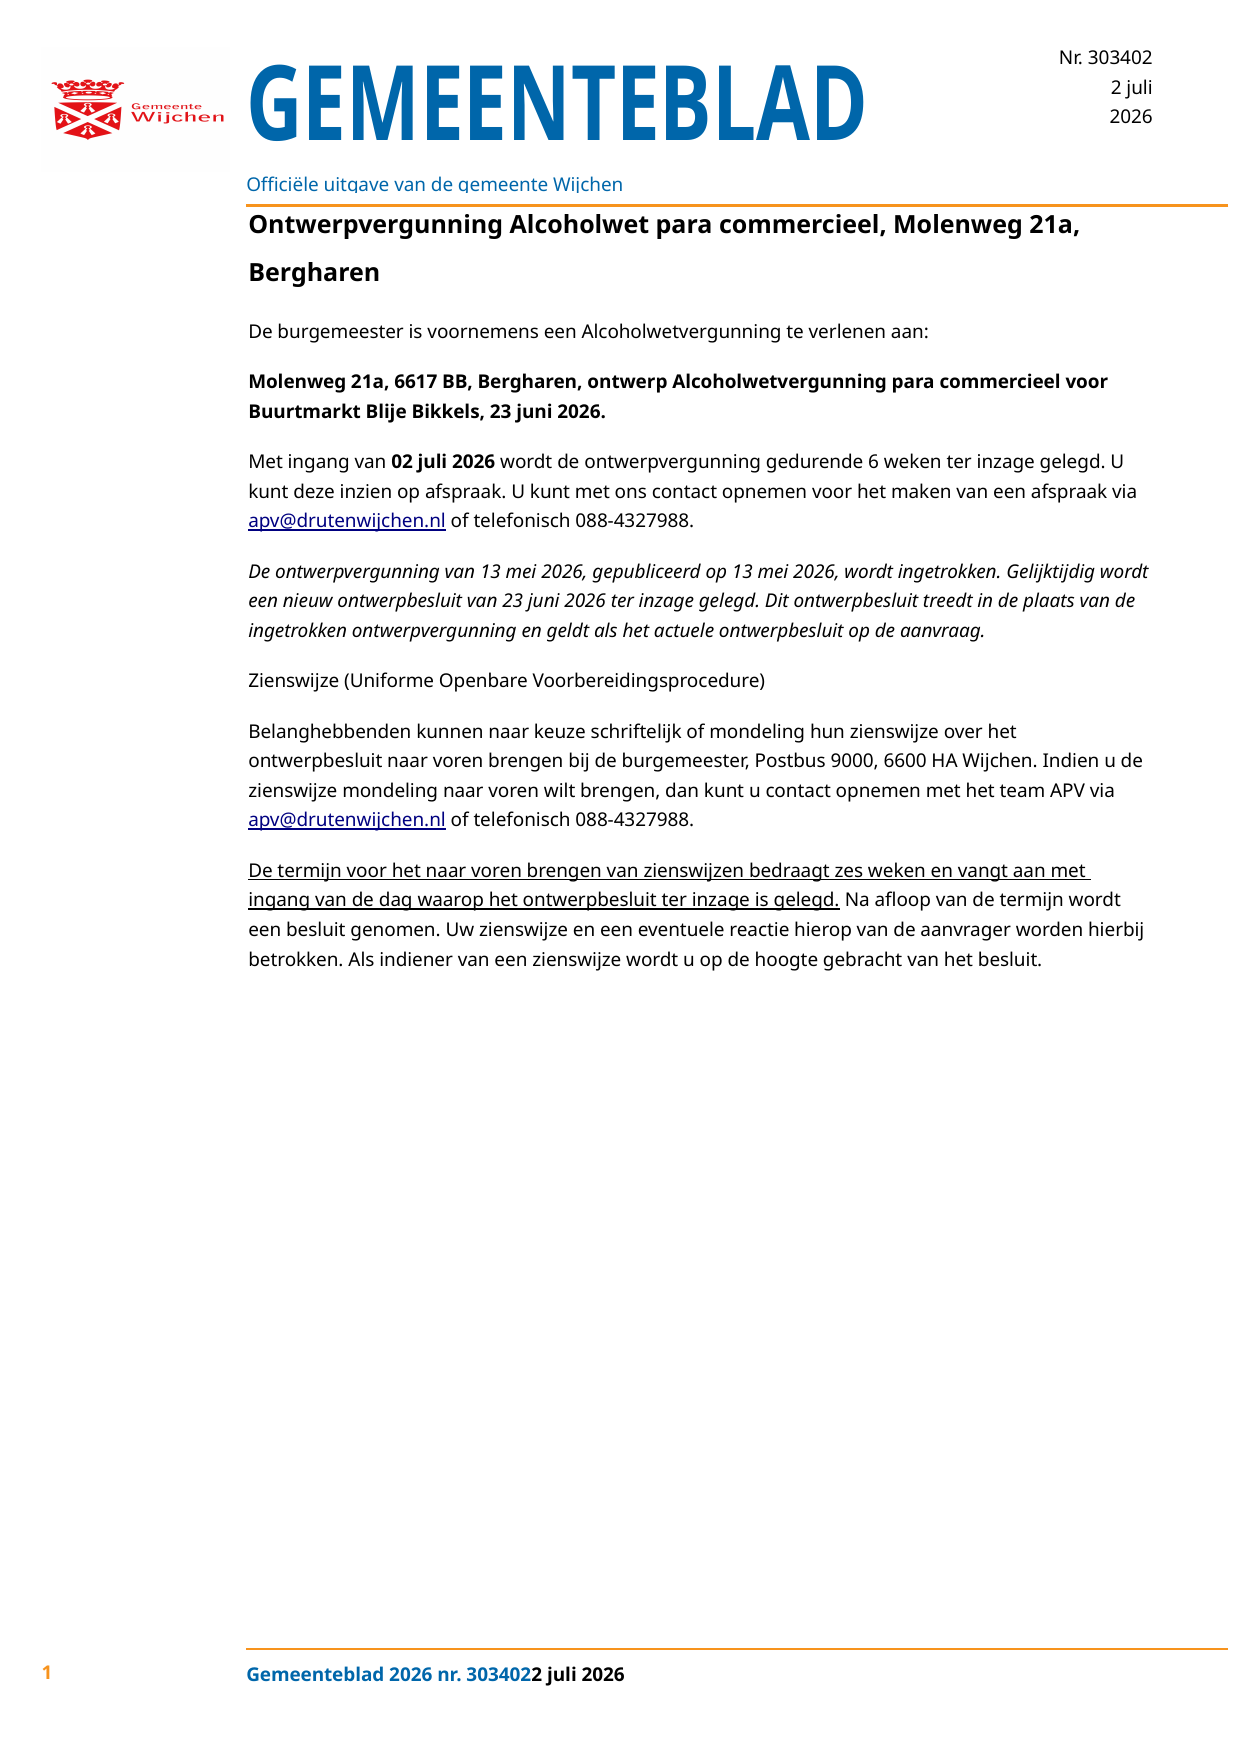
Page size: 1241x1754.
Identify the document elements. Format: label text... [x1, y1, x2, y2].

text Met ingang van 02 juli 2026 wordt de ontwerpvergunning gedurende 6 weken ter inzage gelegd. U kunt deze inzien op afspraak. U kunt met ons contact opnemen voor het maken van een afspraak via apv@drutenwijchen.nl of telefonisch 088-4327988. [248, 448, 1152, 533]
text Molenweg 21a, 6617 BB, Bergharen, ontwerp Alcoholwetvergunning para commercieel voor Buurtmarkt Blije Bikkels, 23 juni 2026. [248, 368, 1152, 424]
text Zienswijze (Uniforme Openbare Voorbereidingsprocedure) [248, 667, 1152, 693]
text Belanghebbenden kunnen naar keuze schriftelijk of mondeling hun zienswijze over het ontwerpbesluit naar voren brengen bij de burgemeester, Postbus 9000, 6600 HA Wijchen. Indien u de zienswijze mondeling naar voren wilt brengen, dan kunt u contact opnemen met het team APV via apv@drutenwijchen.nl of telefonisch 088-4327988. [248, 718, 1152, 832]
picture [41, 47, 231, 172]
text De ontwerpvergunning van 13 mei 2026, gepubliceerd op 13 mei 2026, wordt ingetrokken. Gelijktijdig wordt een nieuw ontwerpbesluit van 23 juni 2026 ter inzage gelegd. Dit ontwerpbesluit treedt in de plaats van de ingetrokken ontwerpvergunning en geldt als het actuele ontwerpbesluit op de aanvraag. [248, 558, 1152, 643]
text Ontwerpvergunning Alcoholwet para commercieel, Molenweg 21a, Bergharen [248, 207, 1152, 288]
text De burgemeester is voornemens een Alcoholwetvergunning te verlenen aan: [248, 318, 1152, 344]
text De termijn voor het naar voren brengen van zienswijzen bedraagt zes weken en vangt aan met ingang van de dag waarop het ontwerpbesluit ter inzage is gelegd. Na afloop van de termijn wordt een besluit genomen. Uw zienswijze en een eventuele reactie hierop van de aanvrager worden hierbij betrokken. Als indiener van een zienswijze wordt u op de hoogte gebracht van het besluit. [248, 857, 1152, 972]
